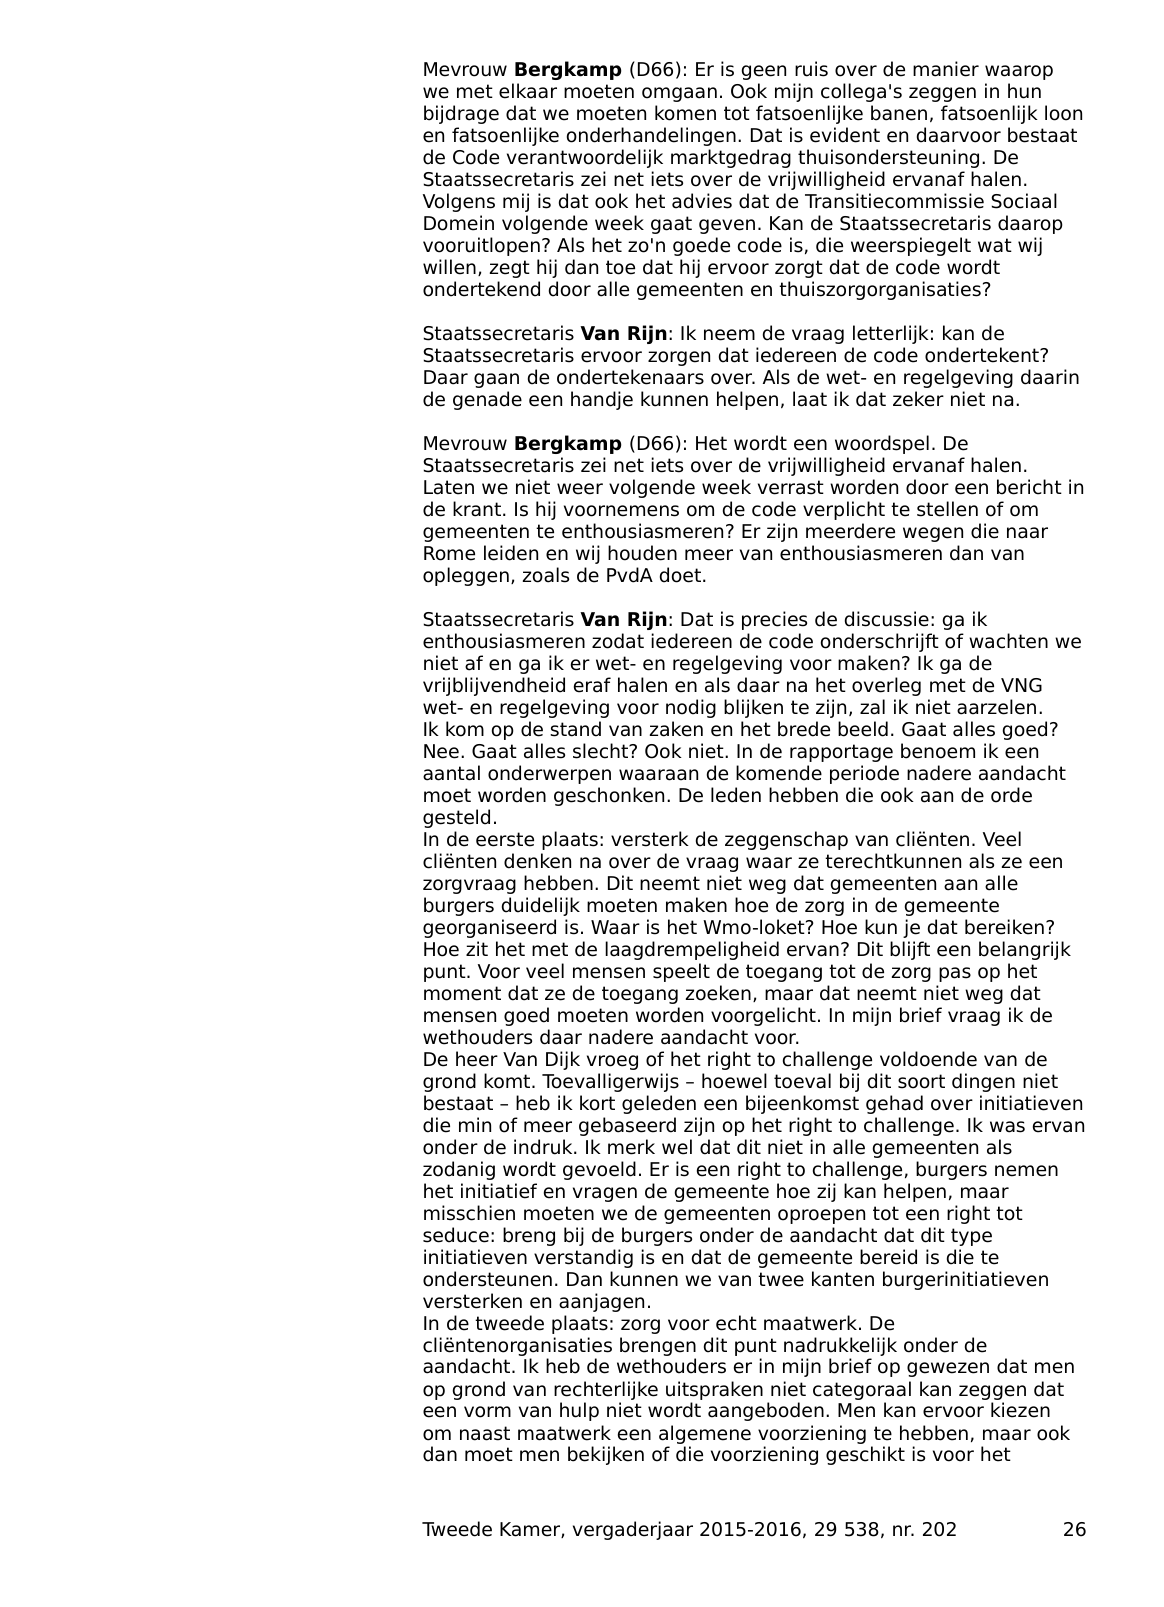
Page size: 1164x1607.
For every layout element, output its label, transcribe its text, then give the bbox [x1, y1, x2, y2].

text Staatssecretaris Van Rijn: Ik neem de vraag letterlijk: kan de Staatssecretaris ervoor zorgen dat iedereen de code ondertekent? Daar gaan de ondertekenaars over. Als de wet- en regelgeving daarin de genade een handje kunnen helpen, laat ik dat zeker niet na. [422, 323, 1087, 411]
text In de tweede plaats: zorg voor echt maatwerk. De cliëntenorganisaties brengen dit punt nadrukkelijk onder de aandacht. Ik heb de wethouders er in mijn brief op gewezen dat men op grond van rechterlijke uitspraken niet categoraal kan zeggen dat een vorm van hulp niet wordt aangeboden. Men kan ervoor kiezen om naast maatwerk een algemene voorziening te hebben, maar ook dan moet men bekijken of die voorziening geschikt is voor het [422, 1312, 1087, 1466]
text Mevrouw Bergkamp (D66): Het wordt een woordspel. De Staatssecretaris zei net iets over de vrijwilligheid ervanaf halen. Laten we niet weer volgende week verrast worden door een bericht in de krant. Is hij voornemens om de code verplicht te stellen of om gemeenten te enthousiasmeren? Er zijn meerdere wegen die naar Rome leiden en wij houden meer van enthousiasmeren dan van opleggen, zoals de PvdA doet. [422, 433, 1087, 587]
text De heer Van Dijk vroeg of het right to challenge voldoende van de grond komt. Toevalligerwijs – hoewel toeval bij dit soort dingen niet bestaat – heb ik kort geleden een bijeenkomst gehad over initiatieven die min of meer gebaseerd zijn op het right to challenge. Ik was ervan onder de indruk. Ik merk wel dat dit niet in alle gemeenten als zodanig wordt gevoeld. Er is een right to challenge, burgers nemen het initiatief en vragen de gemeente hoe zij kan helpen, maar misschien moeten we de gemeenten oproepen tot een right tot seduce: breng bij de burgers onder de aandacht dat dit type initiatieven verstandig is en dat de gemeente bereid is die te ondersteunen. Dan kunnen we van twee kanten burgerinitiatieven versterken en aanjagen. [422, 1049, 1087, 1312]
text Staatssecretaris Van Rijn: Dat is precies de discussie: ga ik enthousiasmeren zodat iedereen de code onderschrijft of wachten we niet af en ga ik er wet- en regelgeving voor maken? Ik ga de vrijblijvendheid eraf halen en als daar na het overleg met de VNG wet- en regelgeving voor nodig blijken te zijn, zal ik niet aarzelen. [422, 609, 1087, 719]
text Mevrouw Bergkamp (D66): Er is geen ruis over de manier waarop we met elkaar moeten omgaan. Ook mijn collega's zeggen in hun bijdrage dat we moeten komen tot fatsoenlijke banen, fatsoenlijk loon en fatsoenlijke onderhandelingen. Dat is evident en daarvoor bestaat de Code verantwoordelijk marktgedrag thuisondersteuning. De Staatssecretaris zei net iets over de vrijwilligheid ervanaf halen. Volgens mij is dat ook het advies dat de Transitiecommissie Sociaal Domein volgende week gaat geven. Kan de Staatssecretaris daarop vooruitlopen? Als het zo'n goede code is, die weerspiegelt wat wij willen, zegt hij dan toe dat hij ervoor zorgt dat de code wordt ondertekend door alle gemeenten en thuiszorgorganisaties? [422, 59, 1087, 301]
text In de eerste plaats: versterk de zeggenschap van cliënten. Veel cliënten denken na over de vraag waar ze terechtkunnen als ze een zorgvraag hebben. Dit neemt niet weg dat gemeenten aan alle burgers duidelijk moeten maken hoe de zorg in de gemeente georganiseerd is. Waar is het Wmo-loket? Hoe kun je dat bereiken? Hoe zit het met de laagdrempeligheid ervan? Dit blijft een belangrijk punt. Voor veel mensen speelt de toegang tot de zorg pas op het moment dat ze de toegang zoeken, maar dat neemt niet weg dat mensen goed moeten worden voorgelicht. In mijn brief vraag ik de wethouders daar nadere aandacht voor. [422, 829, 1087, 1049]
text Ik kom op de stand van zaken en het brede beeld. Gaat alles goed? Nee. Gaat alles slecht? Ook niet. In de rapportage benoem ik een aantal onderwerpen waaraan de komende periode nadere aandacht moet worden geschonken. De leden hebben die ook aan de orde gesteld. [422, 719, 1087, 829]
